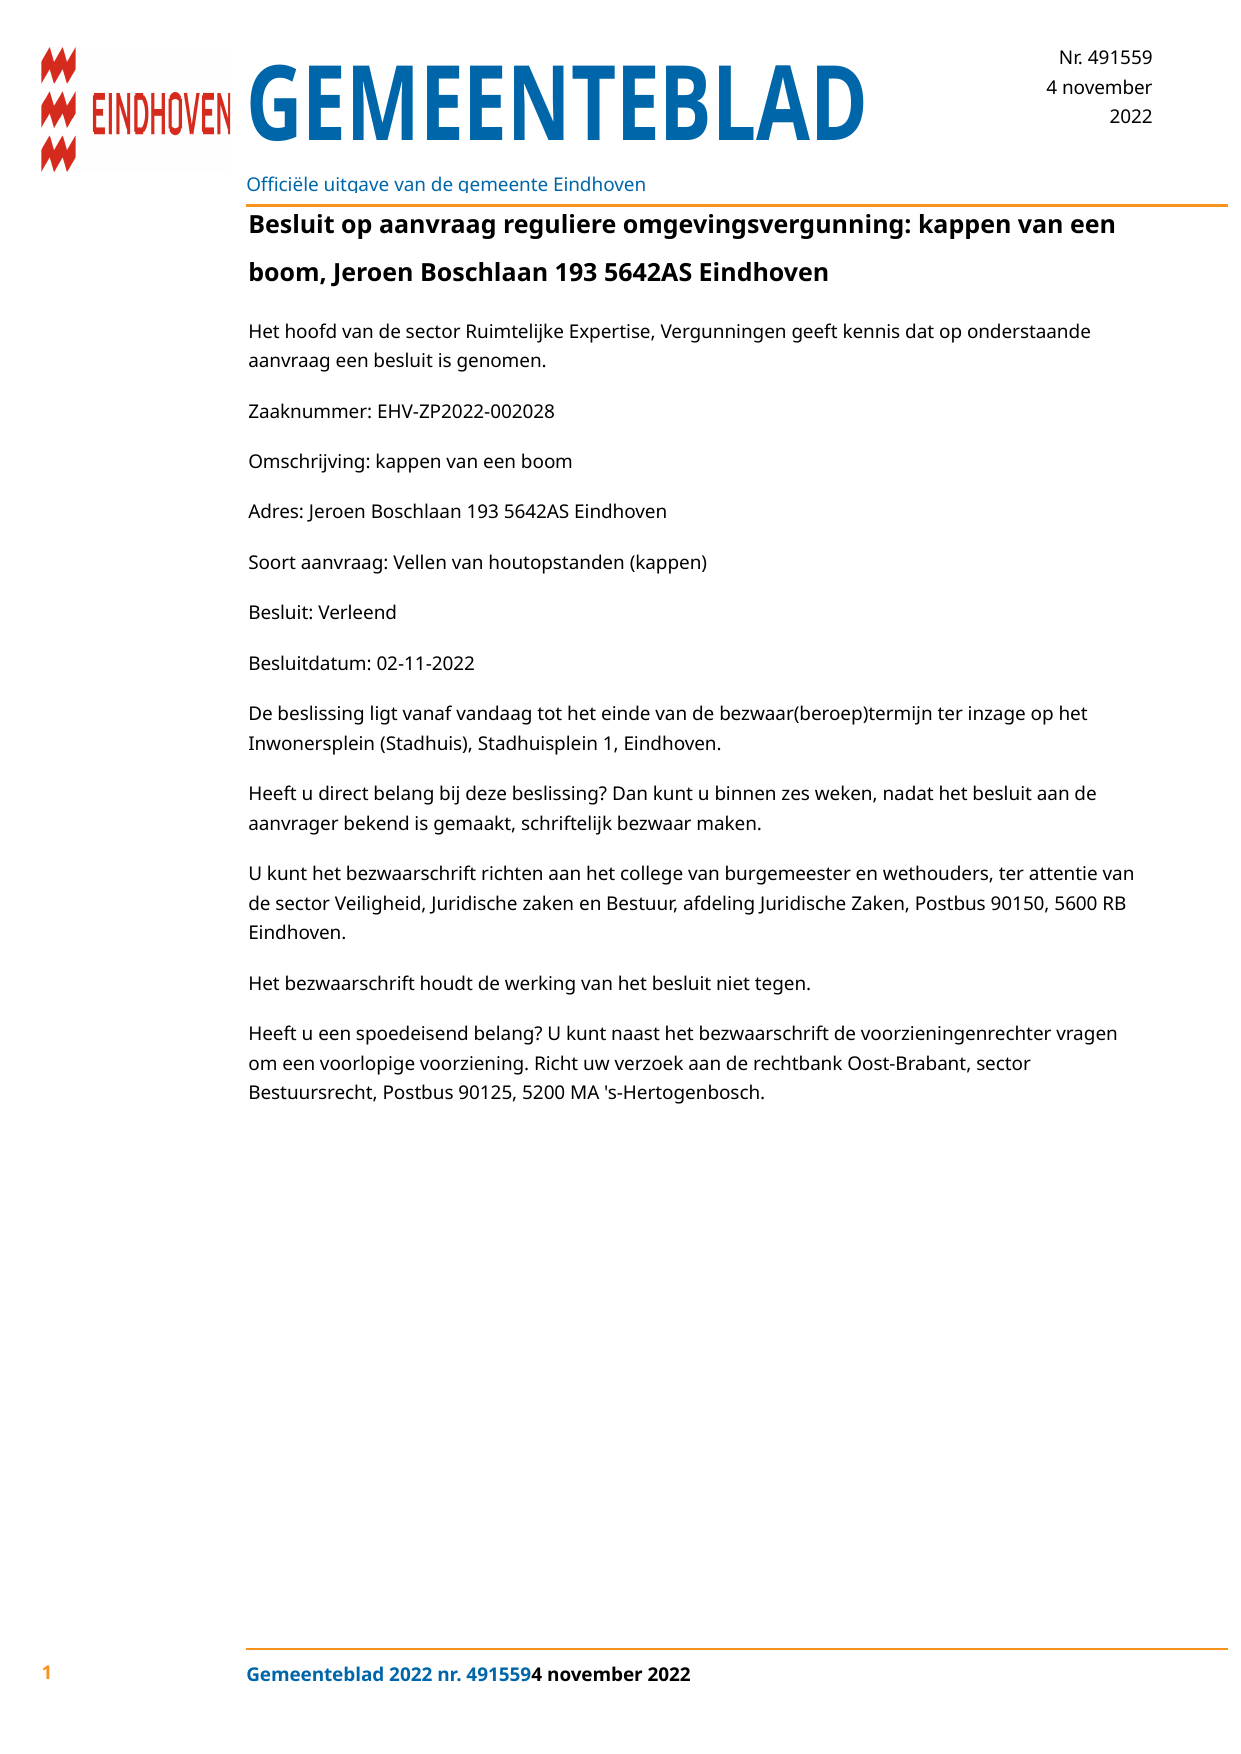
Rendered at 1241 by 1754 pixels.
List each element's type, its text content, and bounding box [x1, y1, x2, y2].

text Besluitdatum: 02-11-2022 [248, 650, 1152, 676]
text Het hoofd van de sector Ruimtelijke Expertise, Vergunningen geeft kennis dat op onderstaande aanvraag een besluit is genomen. [248, 318, 1152, 373]
text Besluit op aanvraag reguliere omgevingsvergunning: kappen van een boom, Jeroen Boschlaan 193 5642AS Eindhoven [248, 207, 1152, 288]
text Adres: Jeroen Boschlaan 193 5642AS Eindhoven [248, 499, 1152, 524]
text Heeft u een spoedeisend belang? U kunt naast het bezwaarschrift de voorzieningenrechter vragen om een voorlopige voorziening. Richt uw verzoek aan de rechtbank Oost-Brabant, sector Bestuursrecht, Postbus 90125, 5200 MA 's-Hertogenbosch. [248, 1020, 1152, 1105]
text Heeft u direct belang bij deze beslissing? Dan kunt u binnen zes weken, nadat het besluit aan de aanvrager bekend is gemaakt, schriftelijk bezwaar maken. [248, 780, 1152, 836]
text Soort aanvraag: Vellen van houtopstanden (kappen) [248, 549, 1152, 575]
text Omschrijving: kappen van een boom [248, 448, 1152, 474]
text Besluit: Verleend [248, 599, 1152, 625]
text Zaaknummer: EHV-ZP2022-002028 [248, 398, 1152, 424]
picture [41, 47, 231, 172]
text Het bezwaarschrift houdt de werking van het besluit niet tegen. [248, 970, 1152, 996]
text U kunt het bezwaarschrift richten aan het college van burgemeester en wethouders, ter attentie van de sector Veiligheid, Juridische zaken en Bestuur, afdeling Juridische Zaken, Postbus 90150, 5600 RB Eindhoven. [248, 860, 1152, 945]
text De beslissing ligt vanaf vandaag tot het einde van de bezwaar(beroep)termijn ter inzage op het Inwonersplein (Stadhuis), Stadhuisplein 1, Eindhoven. [248, 700, 1152, 756]
